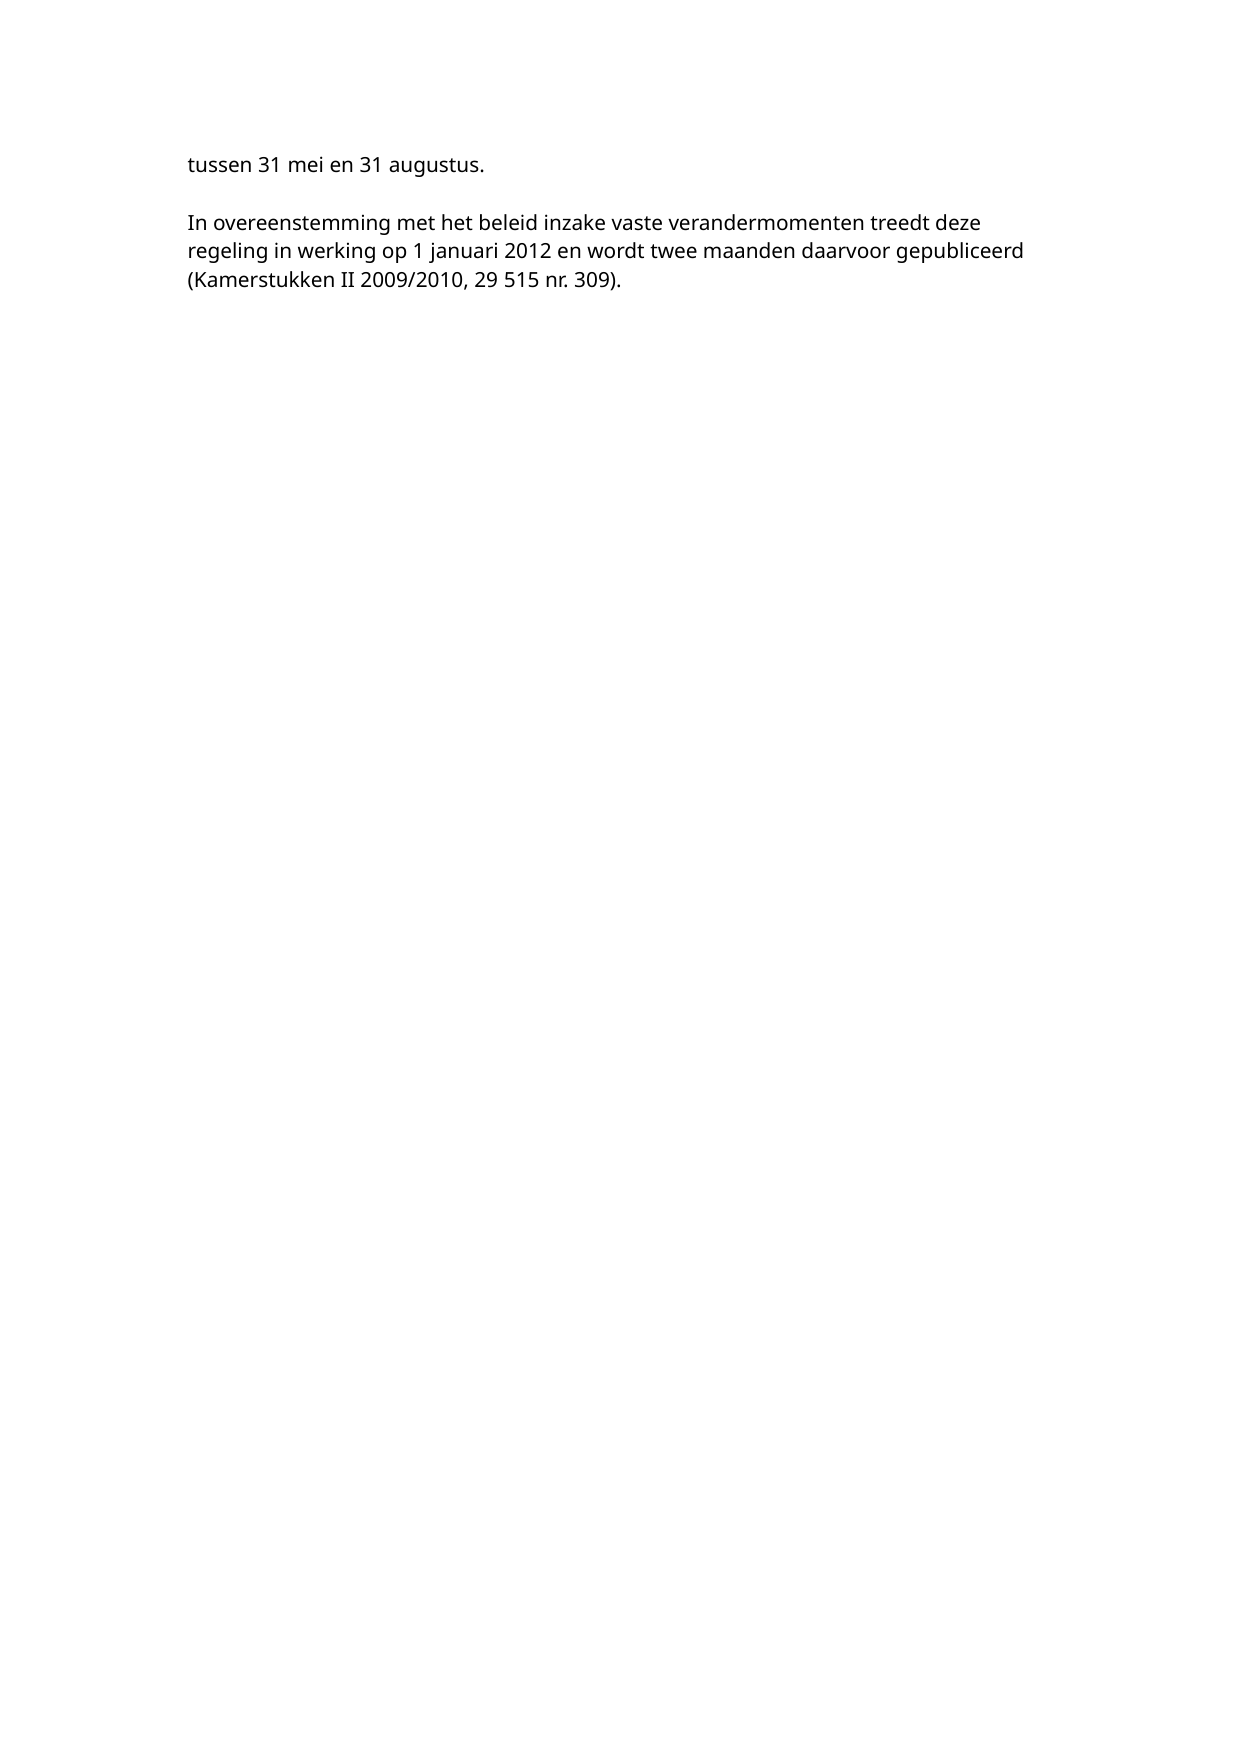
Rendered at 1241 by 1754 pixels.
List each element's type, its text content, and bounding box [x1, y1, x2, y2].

text In overeenstemming met het beleid inzake vaste verandermomenten treedt deze regeling in werking op 1 januari 2012 en wordt twee maanden daarvoor gepubliceerd (Kamerstukken II 2009/2010, 29 515 nr. 309). [187, 208, 1053, 293]
text tussen 31 mei en 31 augustus. [187, 150, 1053, 178]
